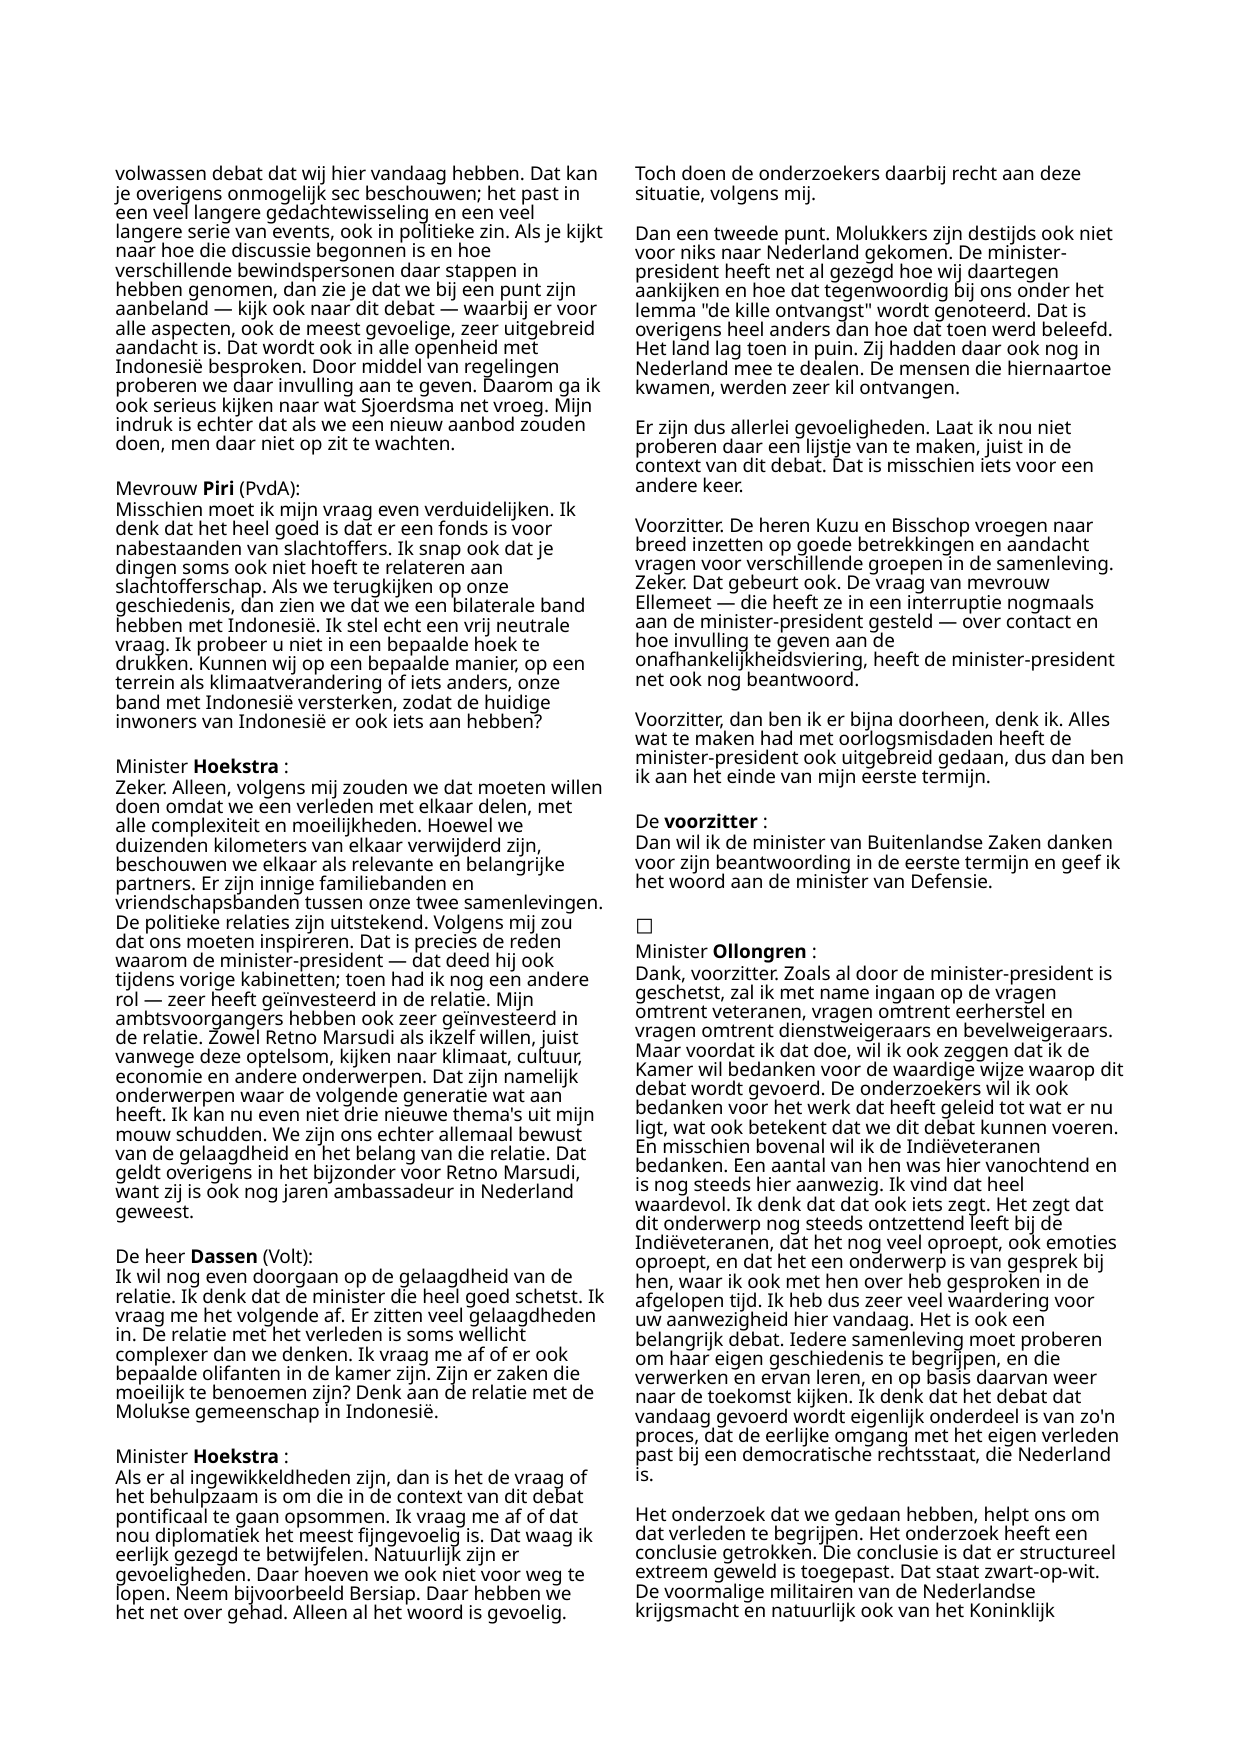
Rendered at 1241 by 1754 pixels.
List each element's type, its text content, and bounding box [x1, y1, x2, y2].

text Dan wil ik de minister van Buitenlandse Zaken danken voor zijn beantwoording in de eerste termijn en geef ik het woord aan de minister van Defensie. [635, 834, 1125, 892]
text Ik wil nog even doorgaan op de gelaagdheid van de relatie. Ik denk dat de minister die heel goed schetst. Ik vraag me het volgende af. Er zitten veel gelaagdheden in. De relatie met het verleden is soms wellicht complexer dan we denken. Ik vraag me af of er ook bepaalde olifanten in de kamer zijn. Zijn er zaken die moeilijk te benoemen zijn? Denk aan de relatie met de Molukse gemeenschap in Indonesië. [115, 1268, 605, 1423]
text Dan een tweede punt. Molukkers zijn destijds ook niet voor niks naar Nederland gekomen. De minister-president heeft net al gezegd hoe wij daartegen aankijken en hoe dat tegenwoordig bij ons onder het lemma "de kille ontvangst" wordt genoteerd. Dat is overigens heel anders dan hoe dat toen werd beleefd. Het land lag toen in puin. Zij hadden daar ook nog in Nederland mee te dealen. De mensen die hiernaartoe kwamen, werden zeer kil ontvangen. [635, 224, 1125, 398]
text De heer Dassen (Volt): [115, 1243, 605, 1268]
text Mevrouw Piri (PvdA): [115, 475, 605, 501]
text Het onderzoek dat we gedaan hebben, helpt ons om dat verleden te begrijpen. Het onderzoek heeft een conclusie getrokken. Die conclusie is dat er structureel extreem geweld is toegepast. Dat staat zwart-op-wit. De voormalige militairen van de Nederlandse krijgsmacht en natuurlijk ook van het Koninklijk [635, 1506, 1125, 1621]
text Voorzitter. De heren Kuzu en Bisschop vroegen naar breed inzetten op goede betrekkingen en aandacht vragen voor verschillende groepen in de samenleving. Zeker. Dat gebeurt ook. De vraag van mevrouw Ellemeet — die heeft ze in een interruptie nogmaals aan de minister-president gesteld — over contact en hoe invulling te geven aan de onafhankelijkheidsviering, heeft de minister-president net ook nog beantwoord. [635, 517, 1125, 690]
text Minister Hoekstra : [115, 1443, 605, 1469]
text Dank, voorzitter. Zoals al door de minister-president is geschetst, zal ik met name ingaan op de vragen omtrent veteranen, vragen omtrent eerherstel en vragen omtrent dienstweigeraars en bevelweigeraars. Maar voordat ik dat doe, wil ik ook zeggen dat ik de Kamer wil bedanken voor de waardige wijze waarop dit debat wordt gevoerd. De onderzoekers wil ik ook bedanken voor het werk dat heeft geleid tot wat er nu ligt, wat ook betekent dat we dit debat kunnen voeren. En misschien bovenal wil ik de Indiëveteranen bedanken. Een aantal van hen was hier vanochtend en is nog steeds hier aanwezig. Ik vind dat heel waardevol. Ik denk dat dat ook iets zegt. Het zegt dat dit onderwerp nog steeds ontzettend leeft bij de Indiëveteranen, dat het nog veel oproept, ook emoties oproept, en dat het een onderwerp is van gesprek bij hen, waar ik ook met hen over heb gesproken in de afgelopen tijd. Ik heb dus zeer veel waardering voor uw aanwezigheid hier vandaag. Het is ook een belangrijk debat. Iedere samenleving moet proberen om haar eigen geschiedenis te begrijpen, en die verwerken en ervan leren, en op basis daarvan weer naar de toekomst kijken. Ik denk dat het debat dat vandaag gevoerd wordt eigenlijk onderdeel is van zo'n proces, dat de eerlijke omgang met het eigen verleden past bij een democratische rechtsstaat, die Nederland is. [635, 964, 1125, 1485]
text Er zijn dus allerlei gevoeligheden. Laat ik nou niet proberen daar een lijstje van te maken, juist in de context van dit debat. Dat is misschien iets voor een andere keer. [635, 419, 1125, 496]
text Als er al ingewikkeldheden zijn, dan is het de vraag of het behulpzaam is om die in de context van dit debat pontificaal te gaan opsommen. Ik vraag me af of dat nou diplomatiek het meest fijngevoelig is. Dat waag ik eerlijk gezegd te betwijfelen. Natuurlijk zijn er gevoeligheden. Daar hoeven we ook niet voor weg te lopen. Neem bijvoorbeeld Bersiap. Daar hebben we het net over gehad. Alleen al het woord is gevoelig. [115, 1469, 605, 1623]
text Minister Hoekstra : [115, 753, 605, 779]
text De voorzitter : [635, 809, 1125, 834]
text Minister Ollongren : [635, 939, 1125, 964]
text volwassen debat dat wij hier vandaag hebben. Dat kan je overigens onmogelijk sec beschouwen; het past in een veel langere gedachtewisseling en een veel langere serie van events, ook in politieke zin. Als je kijkt naar hoe die discussie begonnen is en hoe verschillende bewindspersonen daar stappen in hebben genomen, dan zie je dat we bij een punt zijn aanbeland — kijk ook naar dit debat — waarbij er voor alle aspecten, ook de meest gevoelige, zeer uitgebreid aandacht is. Dat wordt ook in alle openheid met Indonesië besproken. Door middel van regelingen proberen we daar invulling aan te geven. Daarom ga ik ook serieus kijken naar wat Sjoerdsma net vroeg. Mijn indruk is echter dat als we een nieuw aanbod zouden doen, men daar niet op zit te wachten. [115, 165, 605, 454]
text Misschien moet ik mijn vraag even verduidelijken. Ik denk dat het heel goed is dat er een fonds is voor nabestaanden van slachtoffers. Ik snap ook dat je dingen soms ook niet hoeft te relateren aan slachtofferschap. Als we terugkijken op onze geschiedenis, dan zien we dat we een bilaterale band hebben met Indonesië. Ik stel echt een vrij neutrale vraag. Ik probeer u niet in een bepaalde hoek te drukken. Kunnen wij op een bepaalde manier, op een terrein als klimaatverandering of iets anders, onze band met Indonesië versterken, zodat de huidige inwoners van Indonesië er ook iets aan hebben? [115, 501, 605, 732]
text ⬜ [635, 913, 1125, 939]
text Toch doen de onderzoekers daarbij recht aan deze situatie, volgens mij. [635, 165, 1125, 204]
text Zeker. Alleen, volgens mij zouden we dat moeten willen doen omdat we een verleden met elkaar delen, met alle complexiteit en moeilijkheden. Hoewel we duizenden kilometers van elkaar verwijderd zijn, beschouwen we elkaar als relevante en belangrijke partners. Er zijn innige familiebanden en vriendschapsbanden tussen onze twee samenlevingen. De politieke relaties zijn uitstekend. Volgens mij zou dat ons moeten inspireren. Dat is precies de reden waarom de minister-president — dat deed hij ook tijdens vorige kabinetten; toen had ik nog een andere rol — zeer heeft geïnvesteerd in de relatie. Mijn ambtsvoorgangers hebben ook zeer geïnvesteerd in de relatie. Zowel Retno Marsudi als ikzelf willen, juist vanwege deze optelsom, kijken naar klimaat, cultuur, economie en andere onderwerpen. Dat zijn namelijk onderwerpen waar de volgende generatie wat aan heeft. Ik kan nu even niet drie nieuwe thema's uit mijn mouw schudden. We zijn ons echter allemaal bewust van de gelaagdheid en het belang van die relatie. Dat geldt overigens in het bijzonder voor Retno Marsudi, want zij is ook nog jaren ambassadeur in Nederland geweest. [115, 779, 605, 1222]
text Voorzitter, dan ben ik er bijna doorheen, denk ik. Alles wat te maken had met oorlogsmisdaden heeft de minister-president ook uitgebreid gedaan, dus dan ben ik aan het einde van mijn eerste termijn. [635, 711, 1125, 788]
